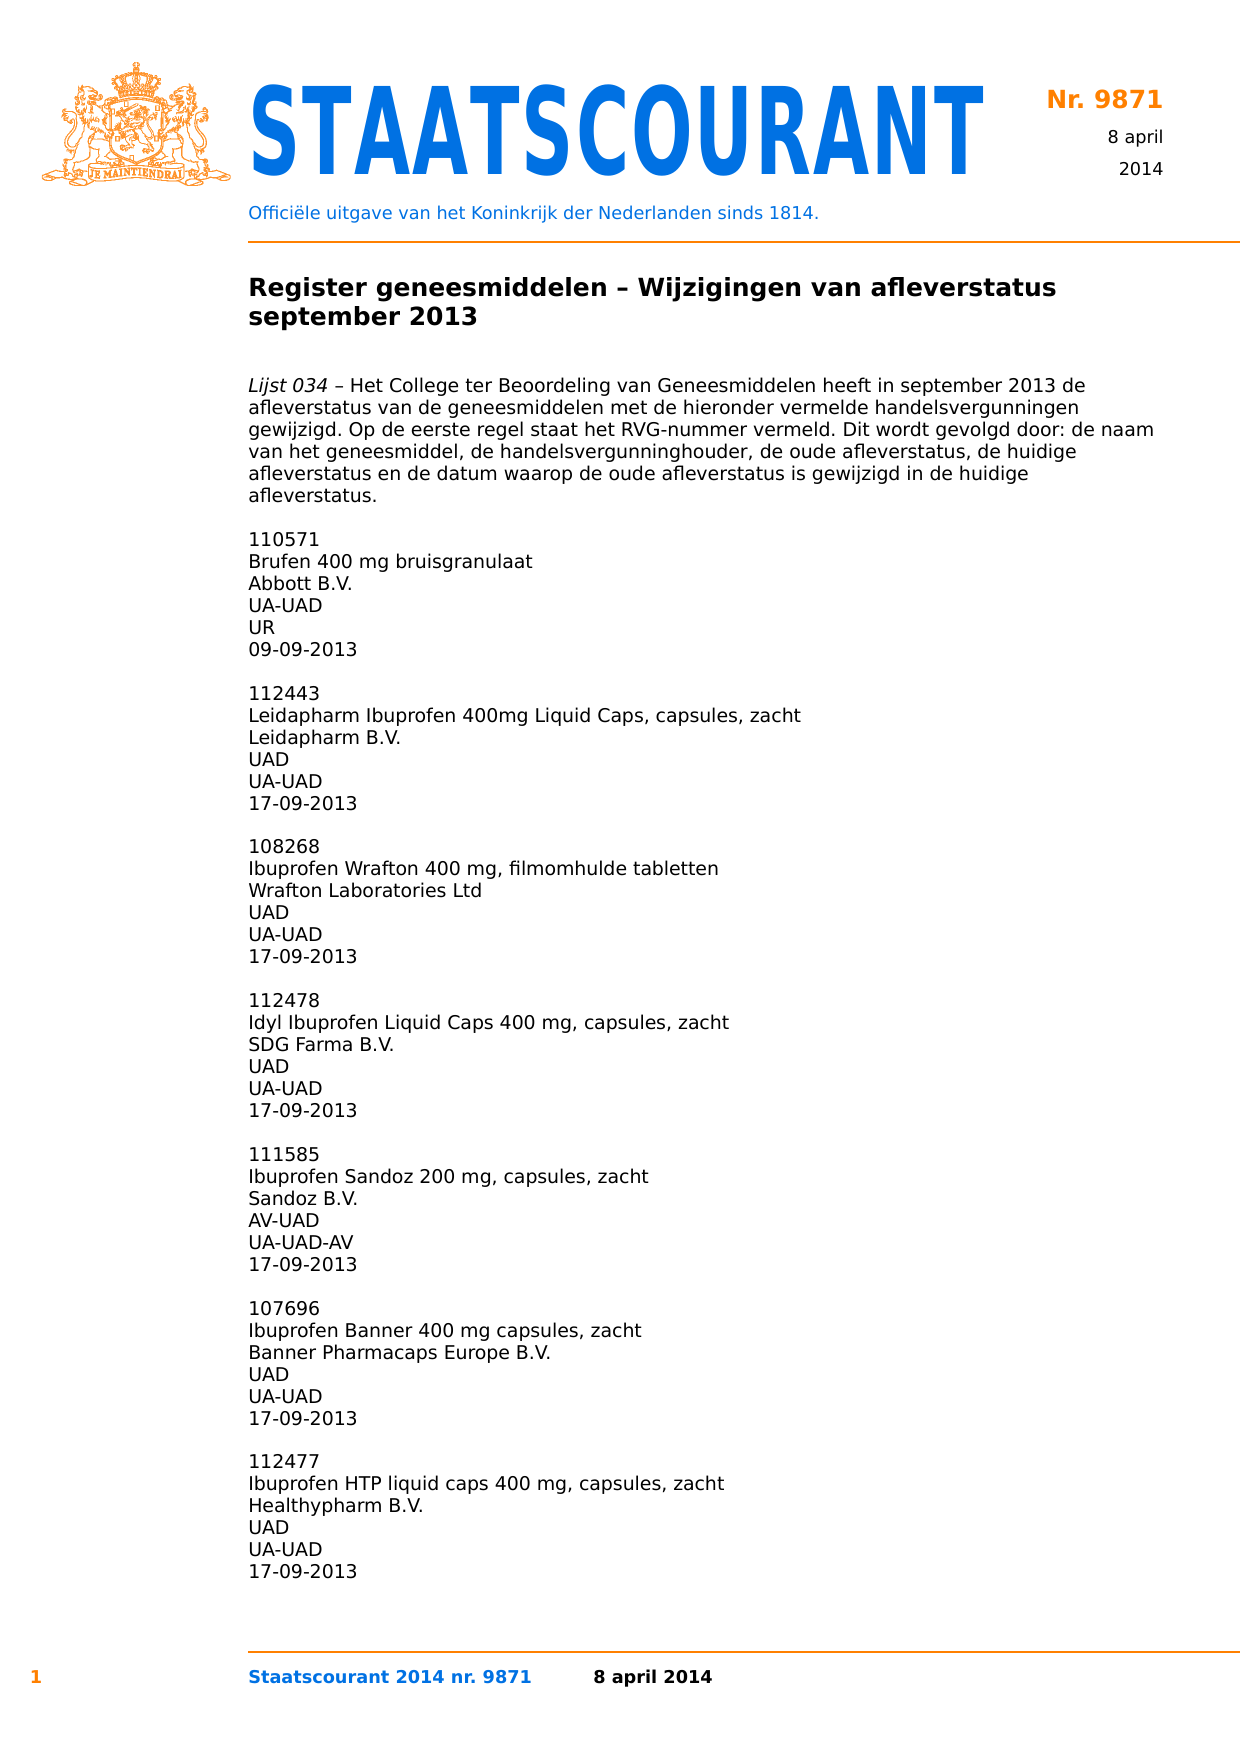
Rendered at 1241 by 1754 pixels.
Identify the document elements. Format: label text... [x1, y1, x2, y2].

subtitle Register geneesmiddelen – Wijzigingen van afleverstatus september 2013 [248, 273, 1163, 331]
text 17-09-2013 [248, 1100, 1163, 1122]
text 17-09-2013 [248, 792, 1163, 814]
text Brufen 400 mg bruisgranulaat [248, 551, 1163, 573]
text Abbott B.V. [248, 573, 1163, 595]
table_cell 2014 [998, 153, 1240, 203]
text Healthypharm B.V. [248, 1495, 1163, 1517]
text 112443 [248, 683, 1163, 704]
text Ibuprofen HTP liquid caps 400 mg, capsules, zacht [248, 1473, 1163, 1495]
text 09-09-2013 [248, 639, 1163, 661]
text 112478 [248, 990, 1163, 1012]
text UA-UAD-AV [248, 1232, 1163, 1254]
text UAD [248, 1363, 1163, 1386]
text UA-UAD [248, 1078, 1163, 1100]
text UA-UAD [248, 1539, 1163, 1561]
text UR [248, 617, 1163, 639]
text UAD [248, 748, 1163, 771]
text Lijst 034 – Het College ter Beoordeling van Geneesmiddelen heeft in september 2013 de afleverstatus van de geneesmiddelen met de hieronder vermelde handelsvergunningen gewijzigd. Op de eerste regel staat het RVG-nummer vermeld. Dit wordt gevolgd door: de naam van het geneesmiddel, de handelsvergunninghouder, de oude afleverstatus, de huidige afleverstatus en de datum waarop de oude afleverstatus is gewijzigd in de huidige afleverstatus. [248, 375, 1163, 507]
text UA-UAD [248, 595, 1163, 617]
text UA-UAD [248, 771, 1163, 792]
table_header STAATSCOURANT [248, 62, 998, 203]
text UAD [248, 1517, 1163, 1539]
table_cell Officiële uitgave van het Koninkrijk der Nederlanden sinds 1814. [248, 203, 1240, 241]
text 110571 [248, 529, 1163, 551]
text UAD [248, 902, 1163, 924]
text UAD [248, 1056, 1163, 1078]
text Ibuprofen Wrafton 400 mg, filmomhulde tabletten [248, 858, 1163, 880]
text 17-09-2013 [248, 1254, 1163, 1276]
table_header Nr. 9871 [998, 62, 1240, 121]
table_cell 8 april [998, 121, 1240, 153]
text Wrafton Laboratories Ltd [248, 880, 1163, 902]
text SDG Farma B.V. [248, 1034, 1163, 1056]
text Idyl Ibuprofen Liquid Caps 400 mg, capsules, zacht [248, 1012, 1163, 1034]
table_header [25, 62, 248, 241]
text UA-UAD [248, 924, 1163, 946]
text 108268 [248, 836, 1163, 858]
text 111585 [248, 1144, 1163, 1166]
text Ibuprofen Banner 400 mg capsules, zacht [248, 1319, 1163, 1342]
picture [41, 62, 231, 186]
text Leidapharm Ibuprofen 400mg Liquid Caps, capsules, zacht [248, 704, 1163, 727]
text UA-UAD [248, 1386, 1163, 1407]
text 107696 [248, 1298, 1163, 1319]
text Leidapharm B.V. [248, 727, 1163, 748]
text AV-UAD [248, 1210, 1163, 1232]
text 112477 [248, 1451, 1163, 1473]
text 17-09-2013 [248, 946, 1163, 968]
text Sandoz B.V. [248, 1188, 1163, 1210]
text Banner Pharmacaps Europe B.V. [248, 1342, 1163, 1363]
text 17-09-2013 [248, 1407, 1163, 1429]
text 17-09-2013 [248, 1561, 1163, 1583]
text Ibuprofen Sandoz 200 mg, capsules, zacht [248, 1166, 1163, 1188]
